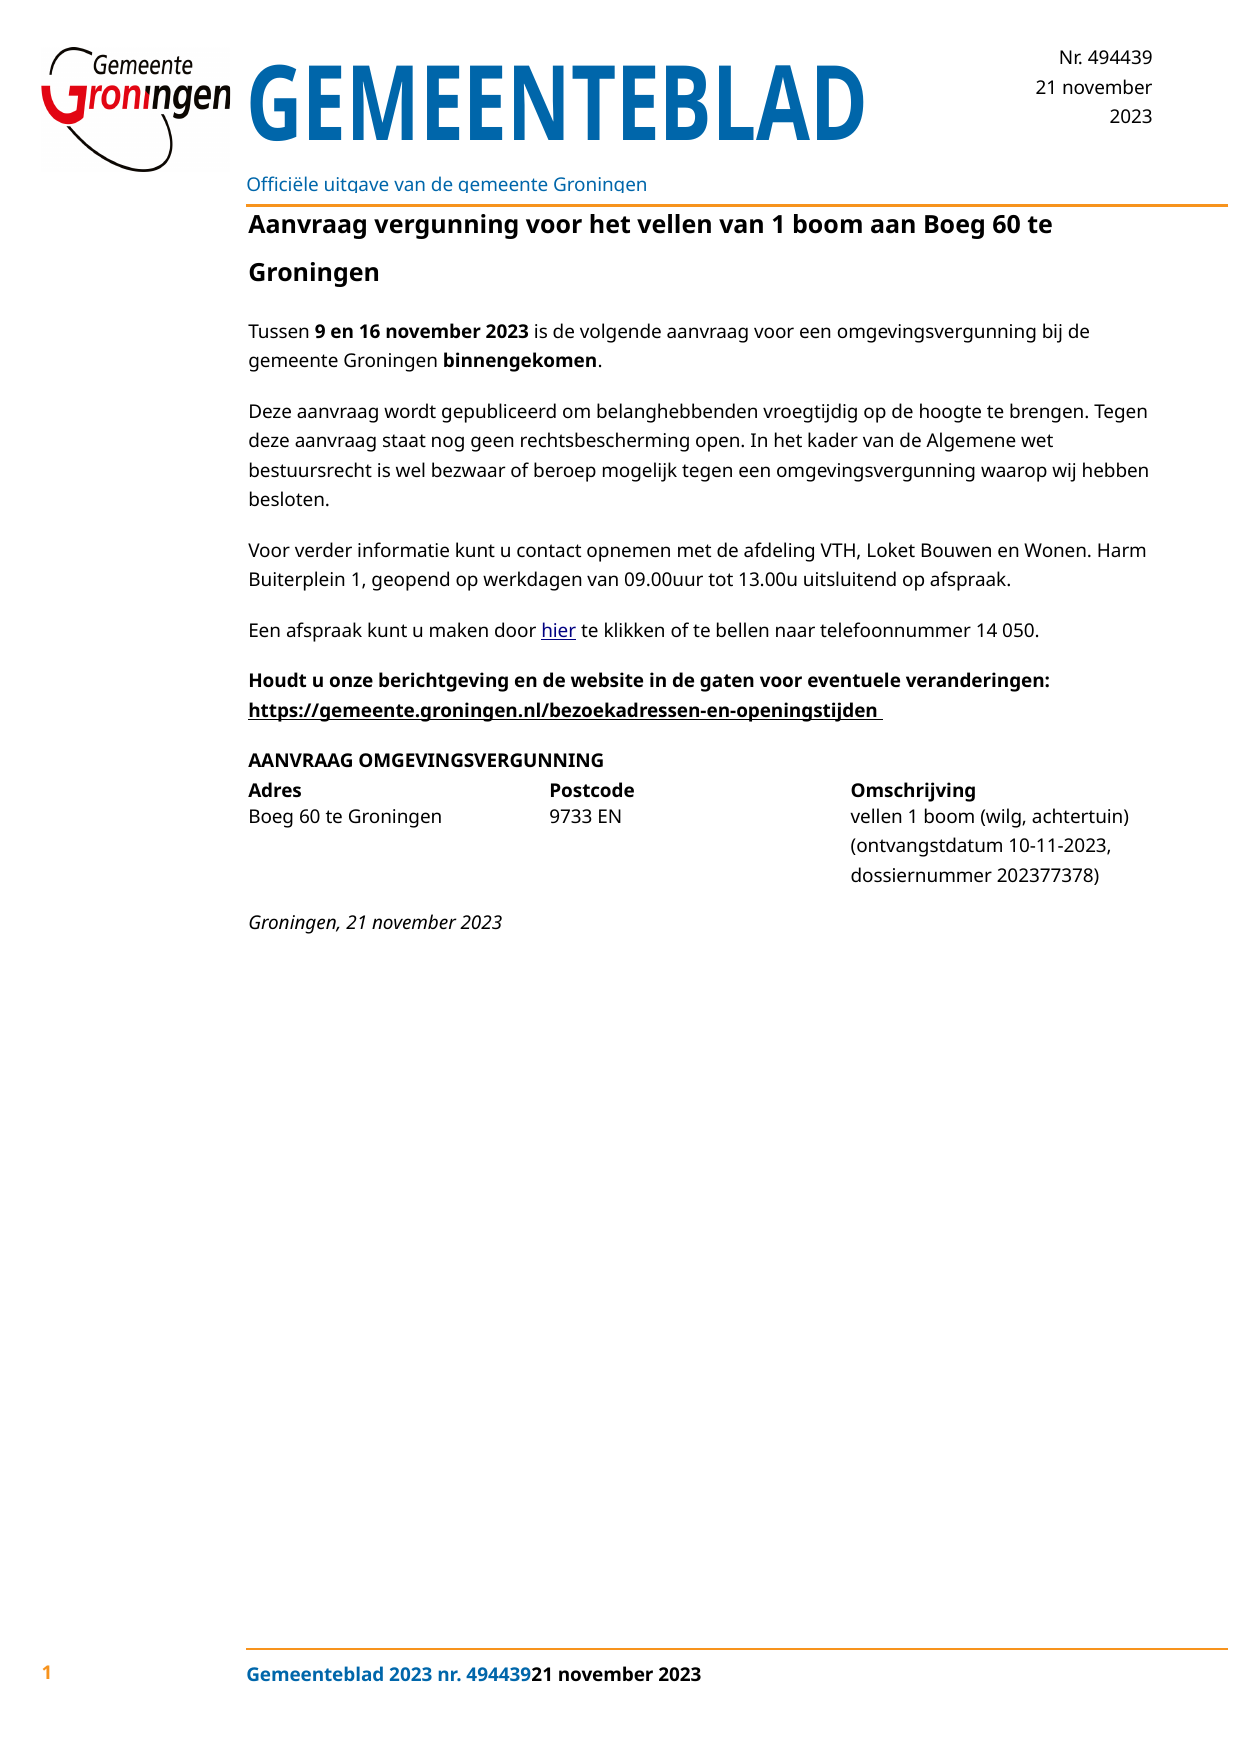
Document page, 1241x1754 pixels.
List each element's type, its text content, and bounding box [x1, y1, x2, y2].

table_cell vellen 1 boom (wilg, achtertuin) (ontvangstdatum 10-11-2023, dossiernummer 202377378) [850, 803, 1152, 888]
text Deze aanvraag wordt gepubliceerd om belanghebbenden vroegtijdig op de hoogte te brengen. Tegen deze aanvraag staat nog geen rechtsbescherming open. In het kader van de Algemene wet bestuursrecht is wel bezwaar of beroep mogelijk tegen een omgevingsvergunning waarop wij hebben besloten. [248, 398, 1152, 512]
text Voor verder informatie kunt u contact opnemen met de afdeling VTH, Loket Bouwen en Wonen. Harm Buiterplein 1, geopend op werkdagen van 09.00uur tot 13.00u uitsluitend op afspraak. [248, 537, 1152, 592]
text Houdt u onze berichtgeving en de website in de gaten voor eventuele veranderingen: https://gemeente.groningen.nl/bezoekadressen-en-openingstijden [248, 667, 1152, 723]
table_header Omschrijving [850, 777, 1152, 803]
table_cell 9733 EN [549, 803, 850, 888]
text Een afspraak kunt u maken door hier te klikken of te bellen naar telefoonnummer 14 050. [248, 617, 1152, 643]
text Groningen, 21 november 2023 [248, 909, 1152, 935]
table_header Adres [248, 777, 549, 803]
table_header Postcode [549, 777, 850, 803]
text Aanvraag vergunning voor het vellen van 1 boom aan Boeg 60 te Groningen [248, 207, 1152, 288]
table_cell Boeg 60 te Groningen [248, 803, 549, 888]
text Tussen 9 en 16 november 2023 is de volgende aanvraag voor een omgevingsvergunning bij de gemeente Groningen binnengekomen. [248, 318, 1152, 373]
text AANVRAAG OMGEVINGSVERGUNNING [248, 747, 1152, 773]
picture [41, 47, 231, 172]
